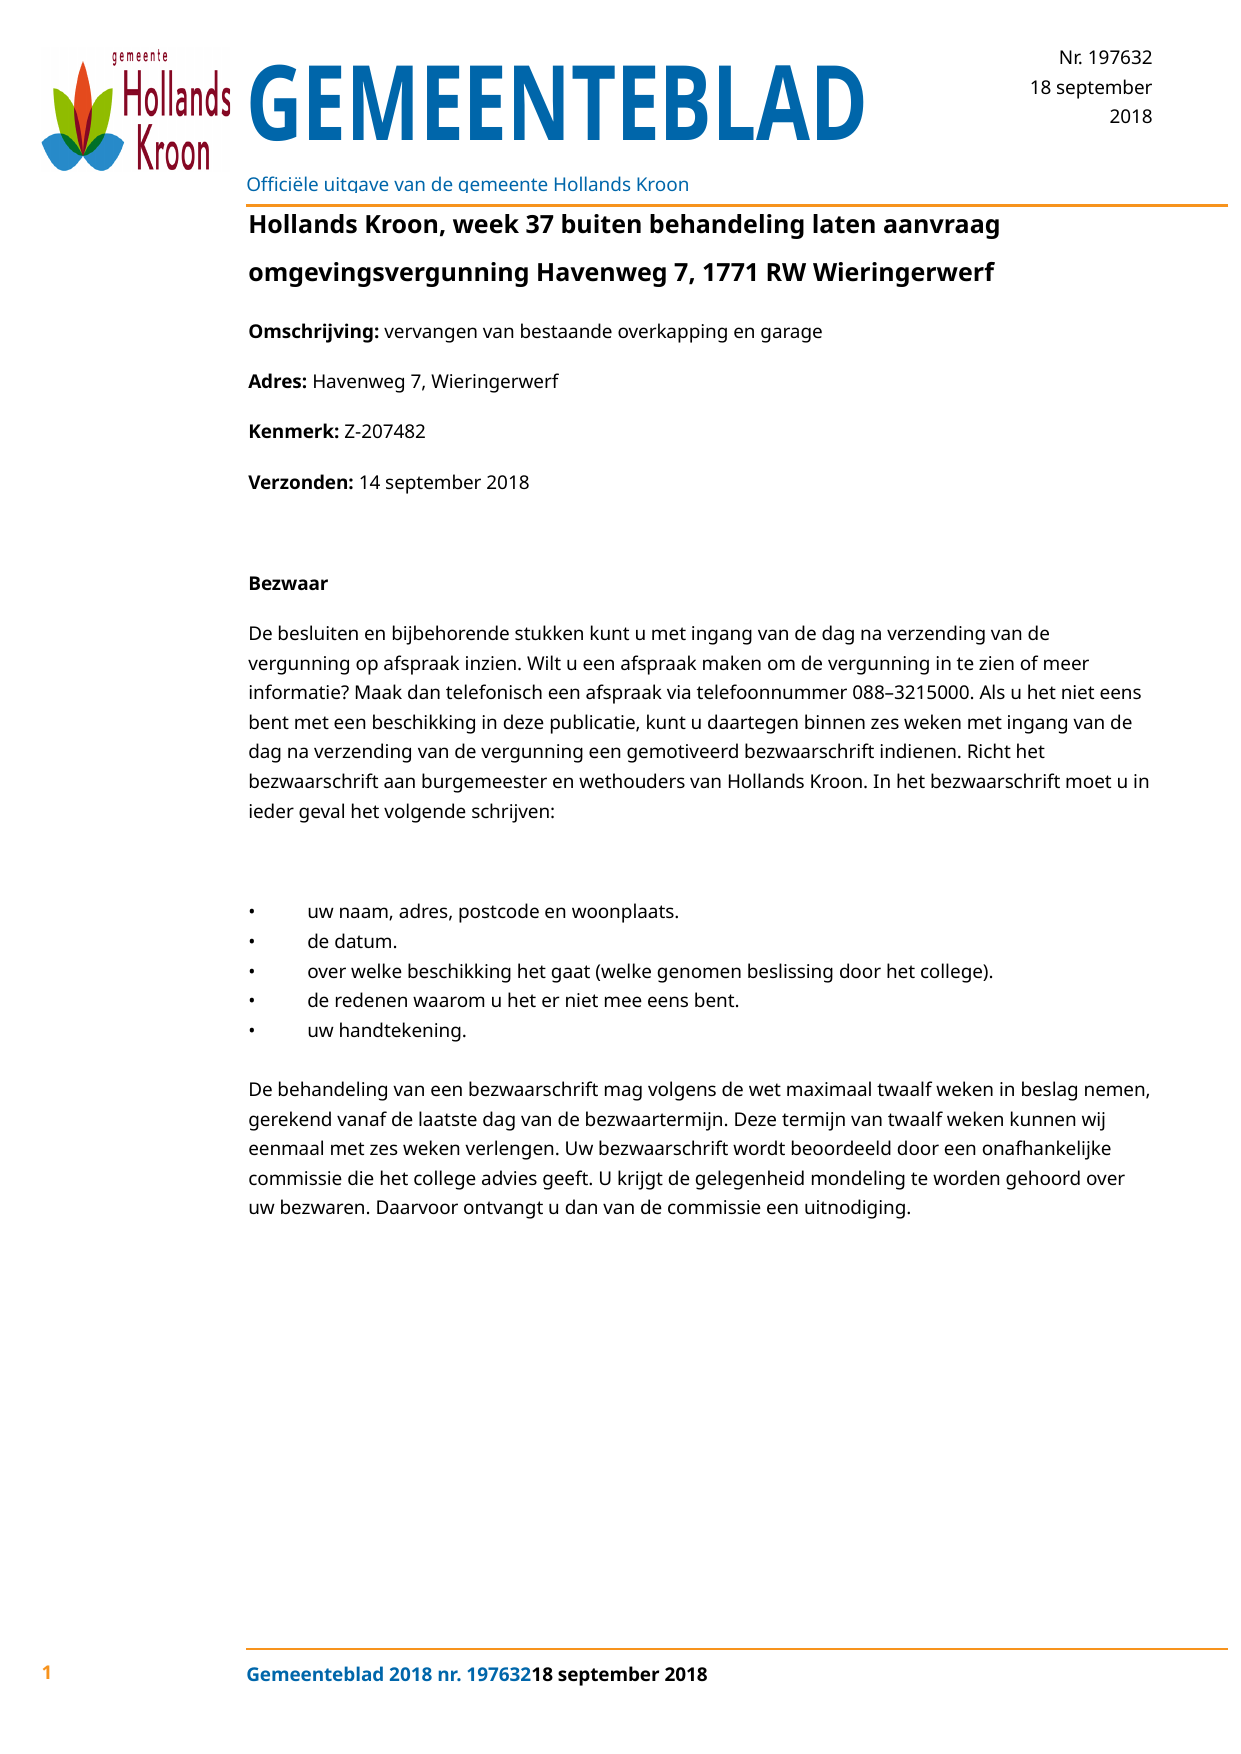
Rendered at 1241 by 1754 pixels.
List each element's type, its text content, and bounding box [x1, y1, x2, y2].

list over welke beschikking het gaat (welke genomen beslissing door het college). [248, 958, 1152, 984]
text Verzonden: 14 september 2018 [248, 469, 1152, 495]
list uw naam, adres, postcode en woonplaats. [248, 899, 1152, 924]
text Hollands Kroon, week 37 buiten behandeling laten aanvraag omgevingsvergunning Havenweg 7, 1771 RW Wieringerwerf [248, 207, 1152, 288]
text De behandeling van een bezwaarschrift mag volgens de wet maximaal twaalf weken in beslag nemen, gerekend vanaf de laatste dag van de bezwaartermijn. Deze termijn van twaalf weken kunnen wij eenmaal met zes weken verlengen. Uw bezwaarschrift wordt beoordeeld door een onafhankelijke commissie die het college advies geeft. U krijgt de gelegenheid mondeling te worden gehoord over uw bezwaren. Daarvoor ontvangt u dan van de commissie een uitnodiging. [248, 1076, 1152, 1220]
text Omschrijving: vervangen van bestaande overkapping en garage [248, 318, 1152, 344]
text Kenmerk: Z-207482 [248, 419, 1152, 444]
text Bezwaar [248, 570, 1152, 596]
text De besluiten en bijbehorende stukken kunt u met ingang van de dag na verzending van de vergunning op afspraak inzien. Wilt u een afspraak maken om de vergunning in te zien of meer informatie? Maak dan telefonisch een afspraak via telefoonnummer 088–3215000. Als u het niet eens bent met een beschikking in deze publicatie, kunt u daartegen binnen zes weken met ingang van de dag na verzending van de vergunning een gemotiveerd bezwaarschrift indienen. Richt het bezwaarschrift aan burgemeester en wethouders van Hollands Kroon. In het bezwaarschrift moet u in ieder geval het volgende schrijven: [248, 620, 1152, 824]
list de redenen waarom u het er niet mee eens bent. [248, 987, 1152, 1013]
list de datum. [248, 928, 1152, 954]
list uw handtekening. [248, 1017, 1152, 1043]
text Adres: Havenweg 7, Wieringerwerf [248, 368, 1152, 394]
picture [41, 47, 231, 172]
